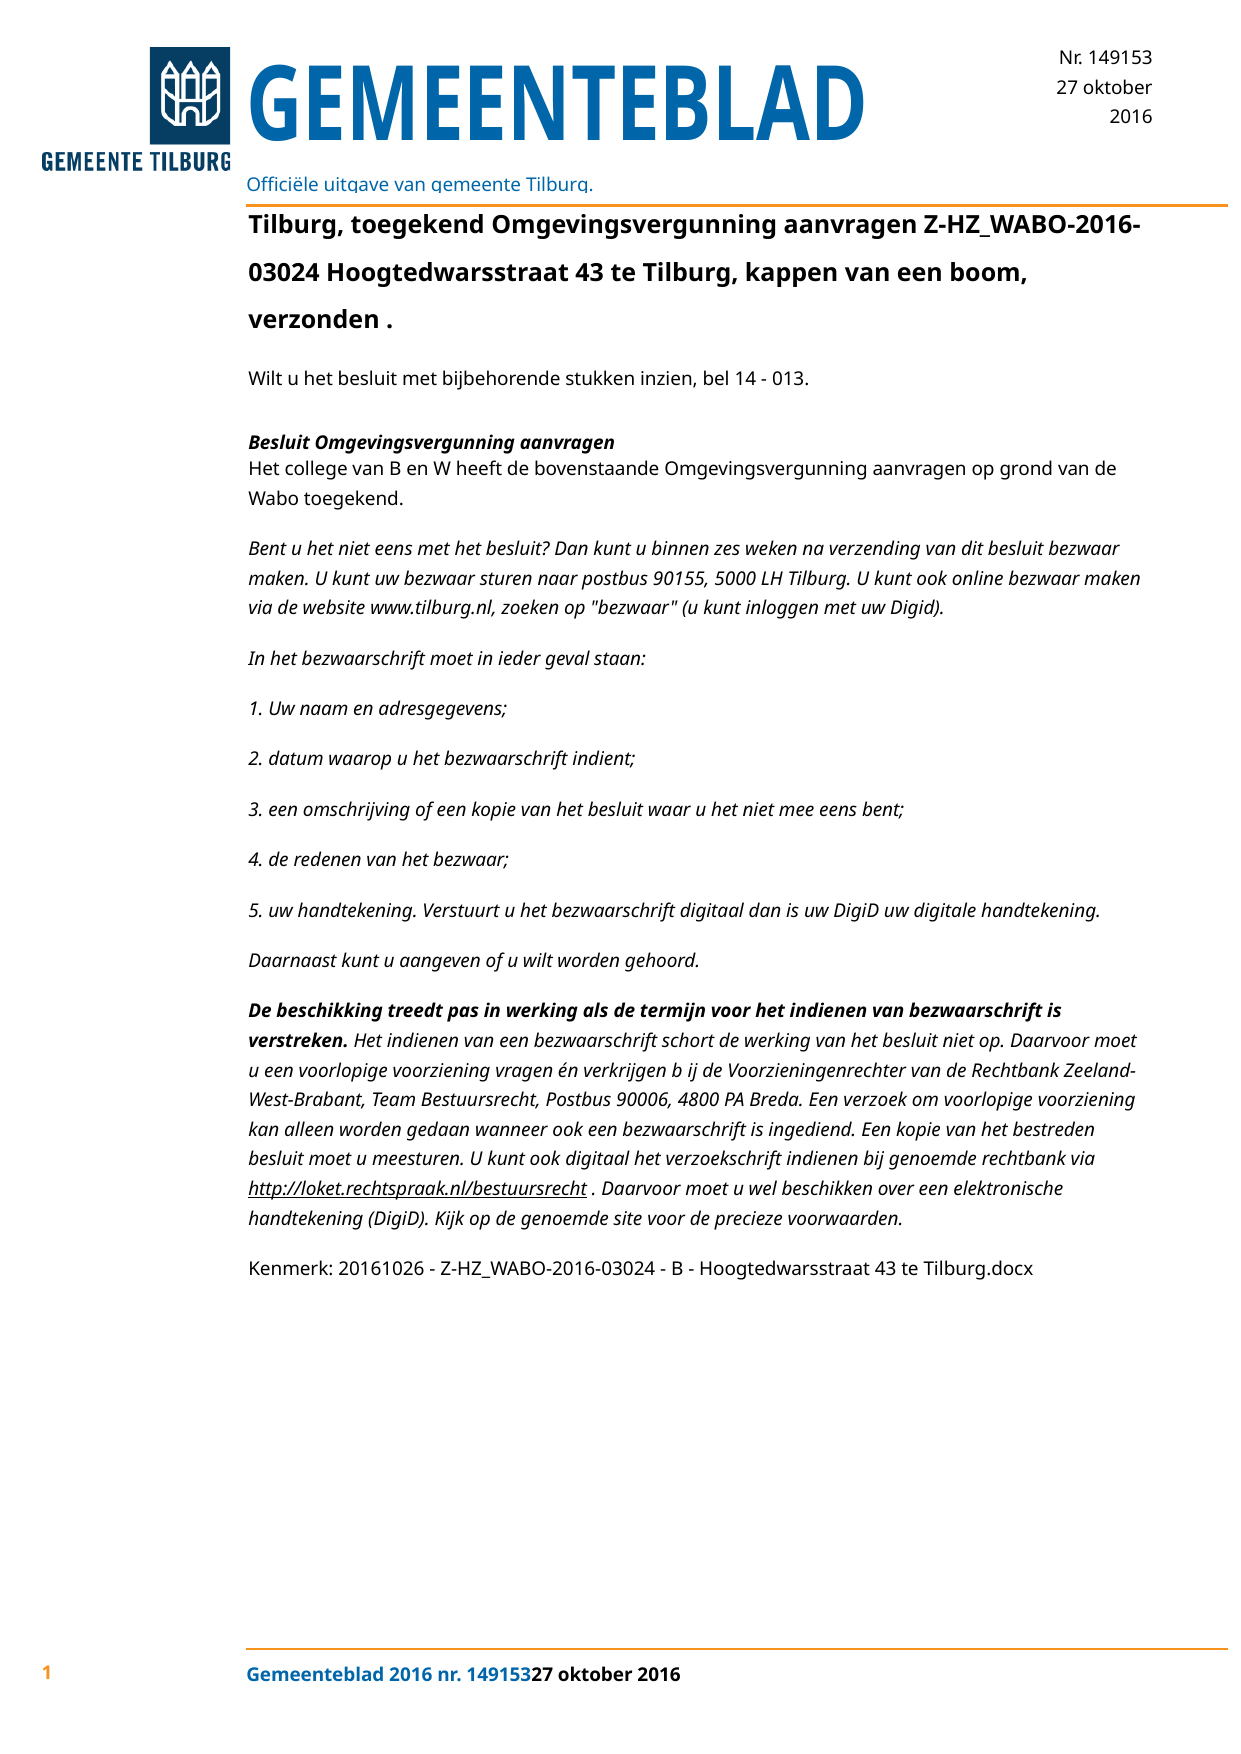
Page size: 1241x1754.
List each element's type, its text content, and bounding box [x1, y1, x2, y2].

text 4. de redenen van het bezwaar; [248, 846, 1152, 872]
text Het college van B en W heeft de bovenstaande Omgevingsvergunning aanvragen op grond van de Wabo toegekend. [248, 455, 1152, 511]
picture [41, 47, 231, 172]
text Kenmerk: 20161026 - Z-HZ_WABO-2016-03024 - B - Hoogtedwarsstraat 43 te Tilburg.docx [248, 1255, 1152, 1281]
text 3. een omschrijving of een kopie van het besluit waar u het niet mee eens bent; [248, 796, 1152, 822]
text Bent u het niet eens met het besluit? Dan kunt u binnen zes weken na verzending van dit besluit bezwaar maken. U kunt uw bezwaar sturen naar postbus 90155, 5000 LH Tilburg. U kunt ook online bezwaar maken via de website www.tilburg.nl, zoeken op "bezwaar" (u kunt inloggen met uw Digid). [248, 535, 1152, 620]
text Daarnaast kunt u aangeven of u wilt worden gehoord. [248, 947, 1152, 973]
text Wilt u het besluit met bijbehorende stukken inzien, bel 14 - 013. [248, 366, 1152, 391]
text 5. uw handtekening. Verstuurt u het bezwaarschrift digitaal dan is uw DigiD uw digitale handtekening. [248, 897, 1152, 923]
text In het bezwaarschrift moet in ieder geval staan: [248, 645, 1152, 671]
text Besluit Omgevingsvergunning aanvragen [248, 429, 1152, 455]
text 1. Uw naam en adresgegevens; [248, 695, 1152, 721]
text Tilburg, toegekend Omgevingsvergunning aanvragen Z-HZ_WABO-2016-03024 Hoogtedwarsstraat 43 te Tilburg, kappen van een boom, verzonden . [248, 207, 1152, 336]
text De beschikking treedt pas in werking als de termijn voor het indienen van bezwaarschrift is verstreken. Het indienen van een bezwaarschrift schort de werking van het besluit niet op. Daarvoor moet u een voorlopige voorziening vragen én verkrijgen b ij de Voorzieningenrechter van de Rechtbank Zeeland-West-Brabant, Team Bestuursrecht, Postbus 90006, 4800 PA Breda. Een verzoek om voorlopige voorziening kan alleen worden gedaan wanneer ook een bezwaarschrift is ingediend. Een kopie van het bestreden besluit moet u meesturen. U kunt ook digitaal het verzoekschrift indienen bij genoemde rechtbank via http://loket.rechtspraak.nl/bestuursrecht . Daarvoor moet u wel beschikken over een elektronische handtekening (DigiD). Kijk op de genoemde site voor de precieze voorwaarden. [248, 998, 1152, 1231]
text 2. datum waarop u het bezwaarschrift indient; [248, 746, 1152, 771]
